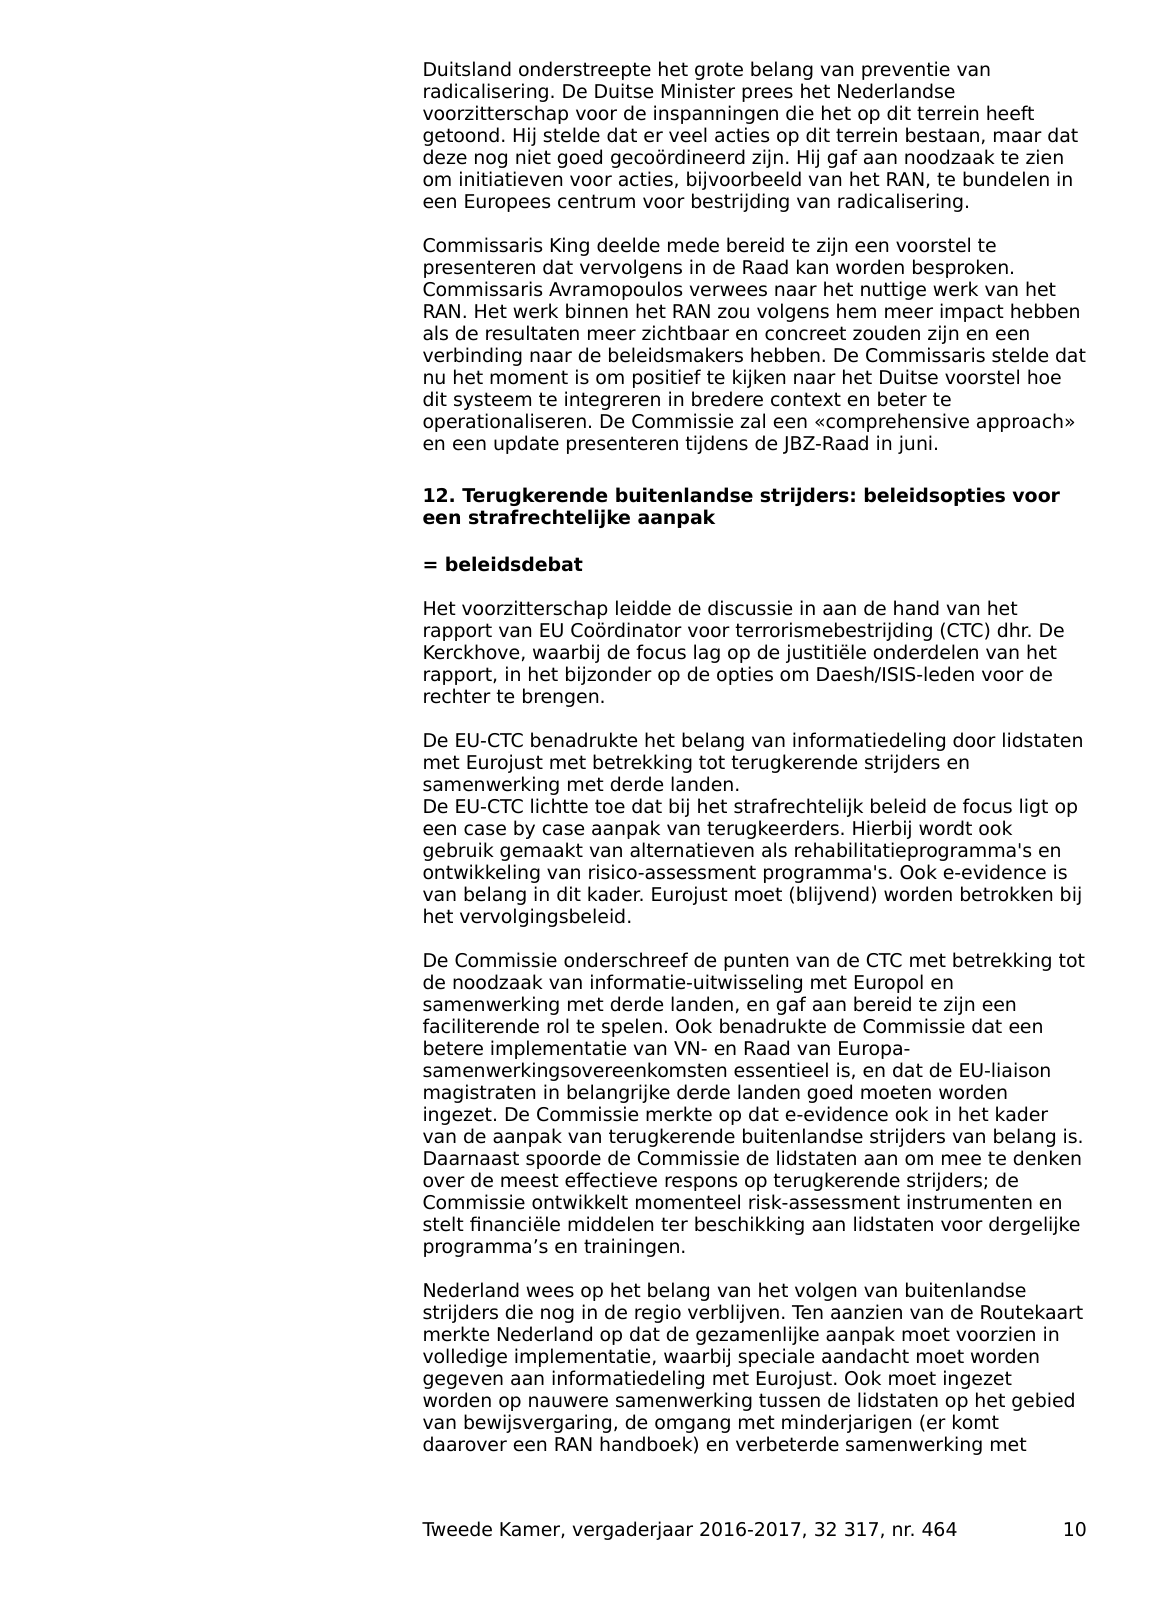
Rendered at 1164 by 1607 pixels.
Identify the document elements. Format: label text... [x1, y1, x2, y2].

text De EU-CTC lichtte toe dat bij het strafrechtelijk beleid de focus ligt op een case by case aanpak van terugkeerders. Hierbij wordt ook gebruik gemaakt van alternatieven als rehabilitatieprogramma's en ontwikkeling van risico-assessment programma's. Ook e-evidence is van belang in dit kader. Eurojust moet (blijvend) worden betrokken bij het vervolgingsbeleid. [422, 796, 1087, 928]
subtitle 12. Terugkerende buitenlandse strijders: beleidsopties voor een strafrechtelijke aanpak [422, 485, 1087, 529]
text Duitsland onderstreepte het grote belang van preventie van radicalisering. De Duitse Minister prees het Nederlandse voorzitterschap voor de inspanningen die het op dit terrein heeft getoond. Hij stelde dat er veel acties op dit terrein bestaan, maar dat deze nog niet goed gecoördineerd zijn. Hij gaf aan noodzaak te zien om initiatieven voor acties, bijvoorbeeld van het RAN, te bundelen in een Europees centrum voor bestrijding van radicalisering. [422, 59, 1087, 213]
text = beleidsdebat [422, 554, 1087, 576]
text De Commissie onderschreef de punten van de CTC met betrekking tot de noodzaak van informatie-uitwisseling met Europol en samenwerking met derde landen, en gaf aan bereid te zijn een faciliterende rol te spelen. Ook benadrukte de Commissie dat een betere implementatie van VN- en Raad van Europa-samenwerkingsovereenkomsten essentieel is, en dat de EU-liaison magistraten in belangrijke derde landen goed moeten worden ingezet. De Commissie merkte op dat e-evidence ook in het kader van de aanpak van terugkerende buitenlandse strijders van belang is. Daarnaast spoorde de Commissie de lidstaten aan om mee te denken over de meest effectieve respons op terugkerende strijders; de Commissie ontwikkelt momenteel risk-assessment instrumenten en stelt financiële middelen ter beschikking aan lidstaten voor dergelijke programma’s en trainingen. [422, 950, 1087, 1258]
text De EU-CTC benadrukte het belang van informatiedeling door lidstaten met Eurojust met betrekking tot terugkerende strijders en samenwerking met derde landen. [422, 730, 1087, 796]
text Het voorzitterschap leidde de discussie in aan de hand van het rapport van EU Coördinator voor terrorismebestrijding (CTC) dhr. De Kerckhove, waarbij de focus lag op de justitiële onderdelen van het rapport, in het bijzonder op de opties om Daesh/ISIS-leden voor de rechter te brengen. [422, 598, 1087, 708]
text Nederland wees op het belang van het volgen van buitenlandse strijders die nog in de regio verblijven. Ten aanzien van de Routekaart merkte Nederland op dat de gezamenlijke aanpak moet voorzien in volledige implementatie, waarbij speciale aandacht moet worden gegeven aan informatiedeling met Eurojust. Ook moet ingezet worden op nauwere samenwerking tussen de lidstaten op het gebied van bewijsvergaring, de omgang met minderjarigen (er komt daarover een RAN handboek) en verbeterde samenwerking met [422, 1280, 1087, 1456]
text Commissaris King deelde mede bereid te zijn een voorstel te presenteren dat vervolgens in de Raad kan worden besproken. Commissaris Avramopoulos verwees naar het nuttige werk van het RAN. Het werk binnen het RAN zou volgens hem meer impact hebben als de resultaten meer zichtbaar en concreet zouden zijn en een verbinding naar de beleidsmakers hebben. De Commissaris stelde dat nu het moment is om positief te kijken naar het Duitse voorstel hoe dit systeem te integreren in bredere context en beter te operationaliseren. De Commissie zal een «comprehensive approach» en een update presenteren tijdens de JBZ-Raad in juni. [422, 235, 1087, 455]
